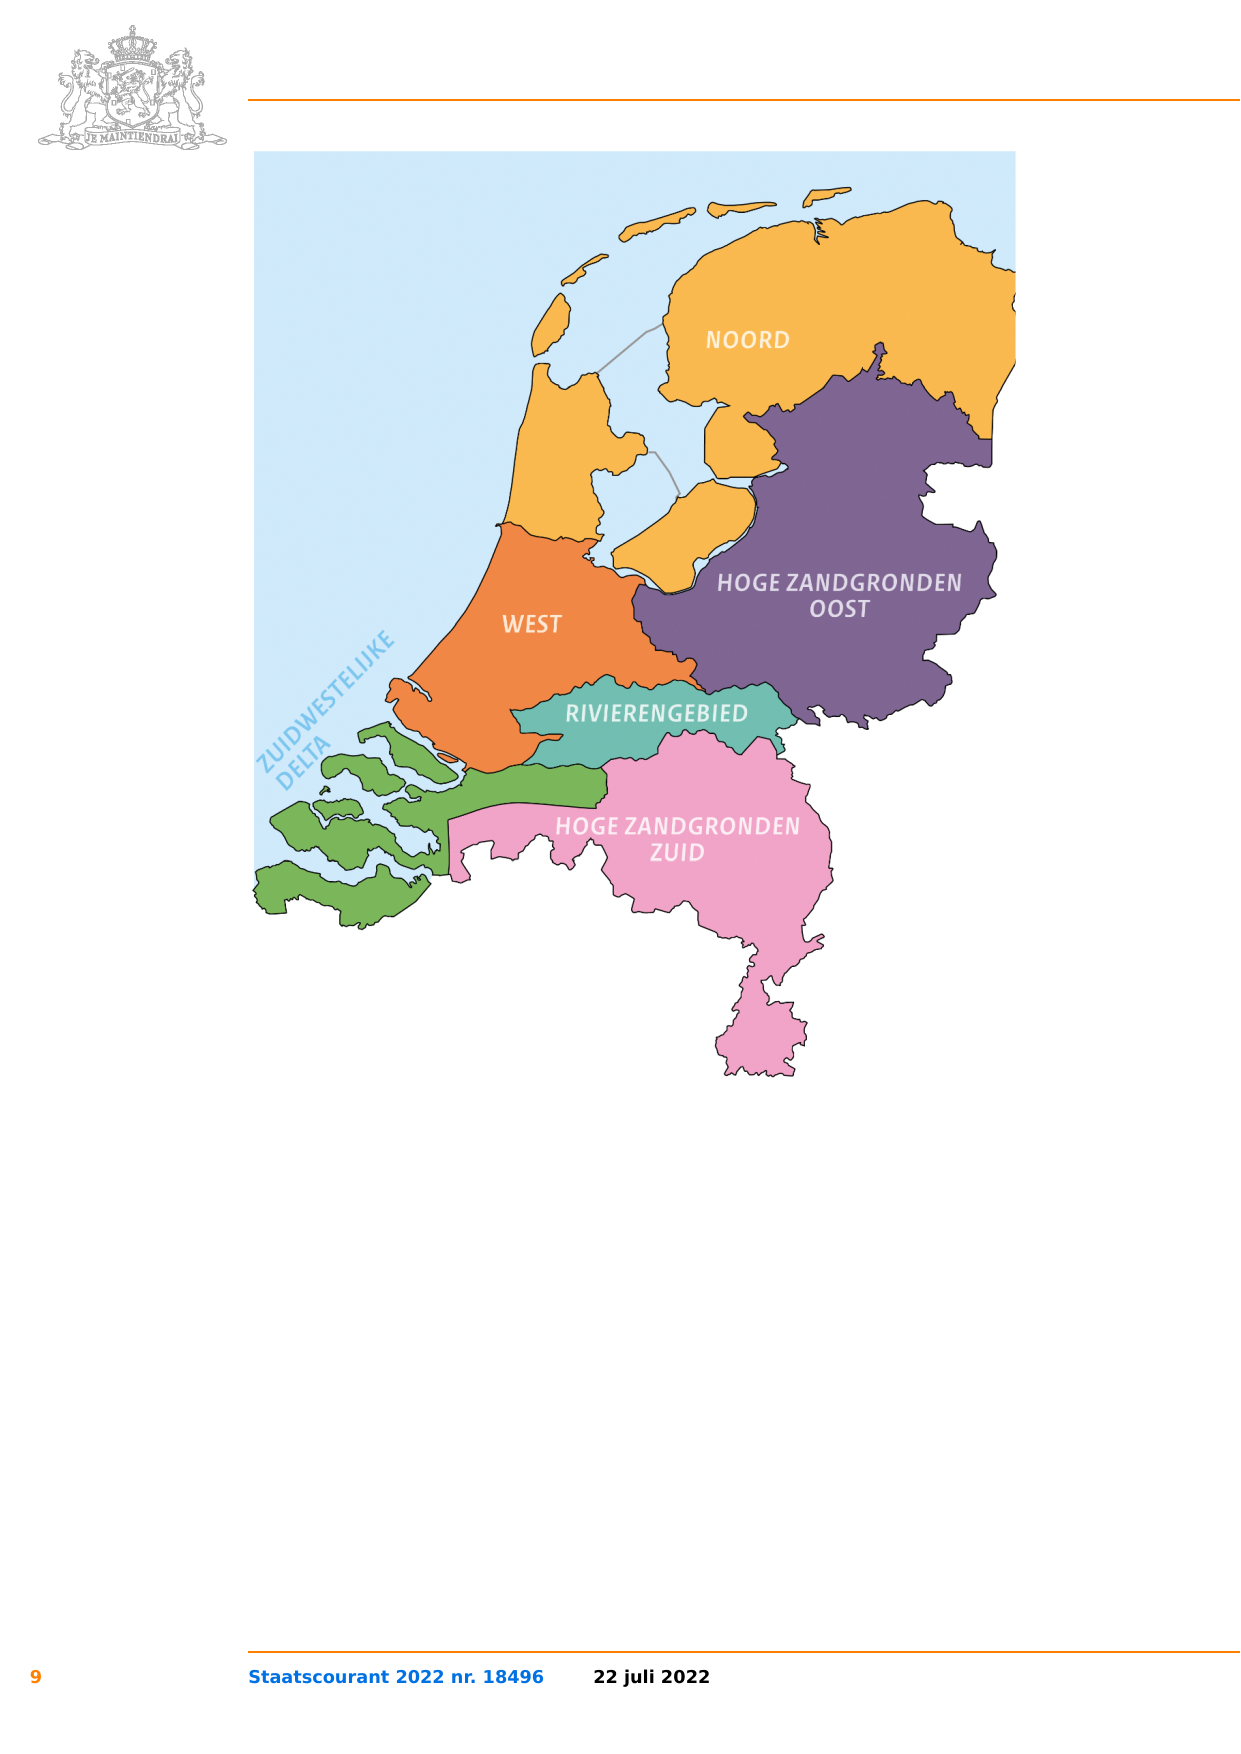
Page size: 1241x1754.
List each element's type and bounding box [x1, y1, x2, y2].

picture [38, 25, 227, 150]
picture [248, 151, 1016, 1097]
